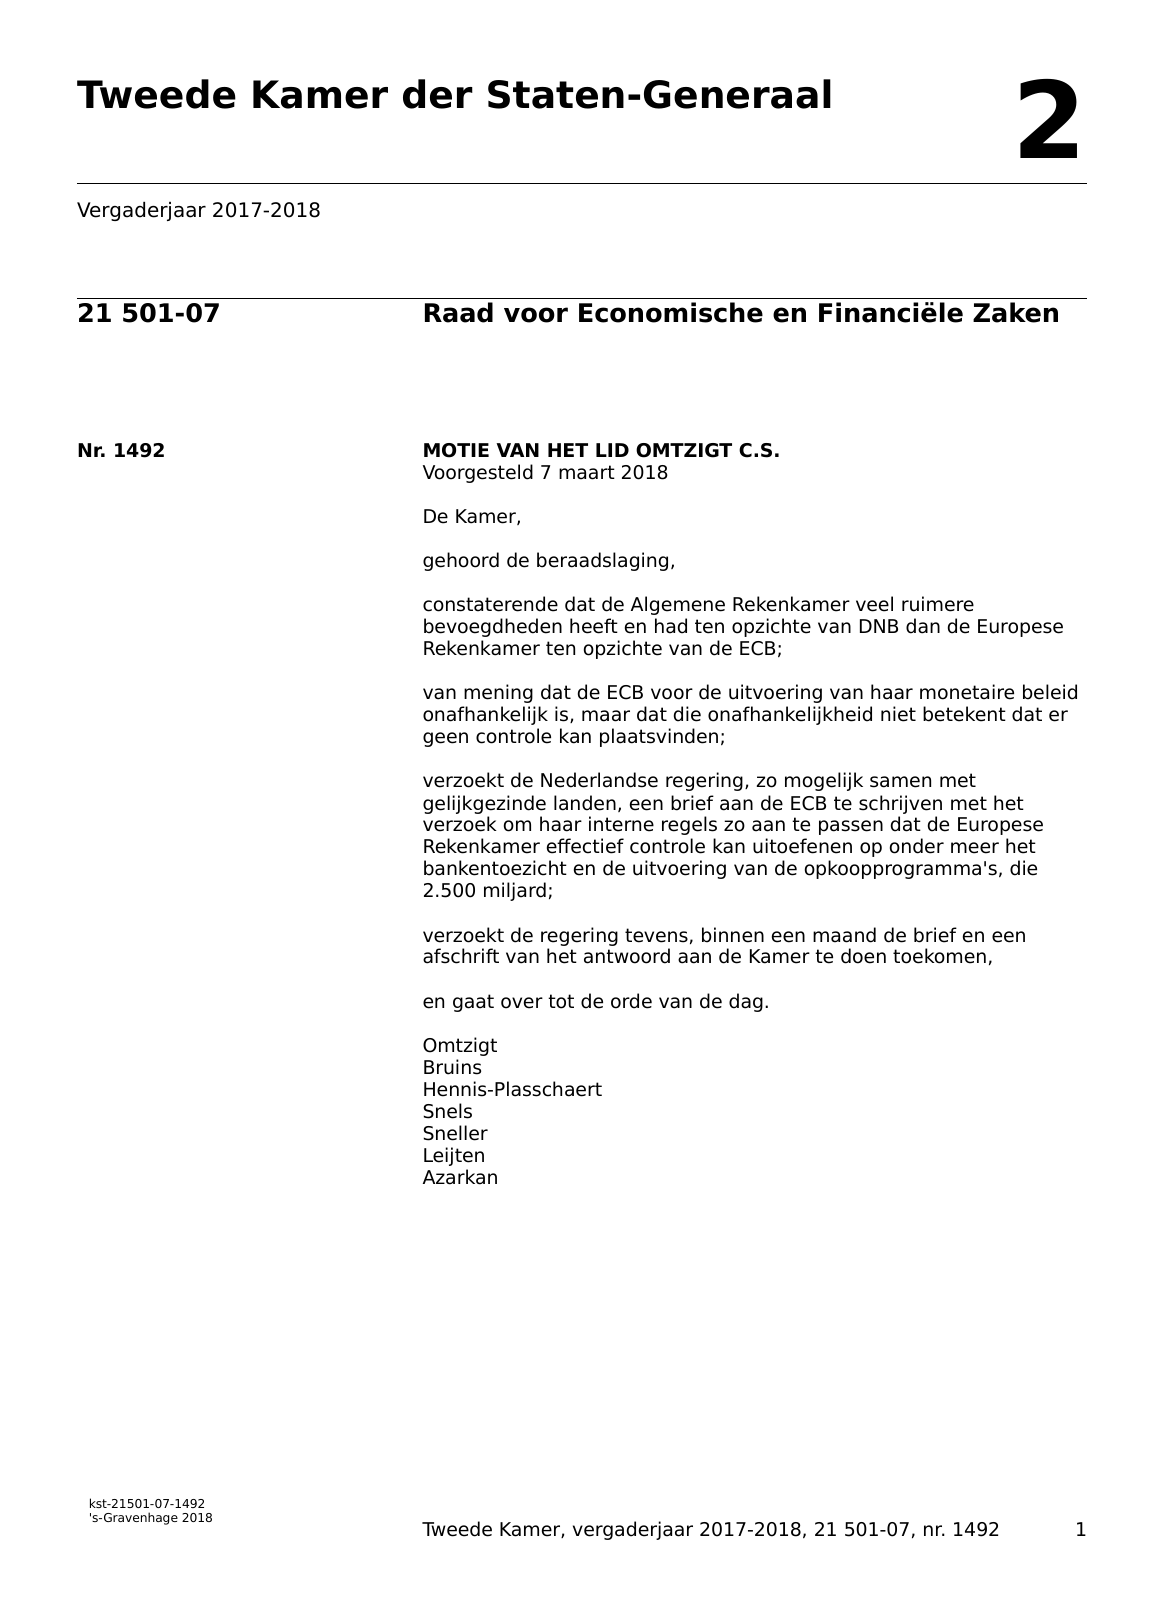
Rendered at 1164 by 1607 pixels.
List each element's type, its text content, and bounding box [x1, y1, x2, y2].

subtitle Nr. 1492 MOTIE VAN HET LID OMTZIGT C.S. [77, 440, 1087, 462]
text en gaat over tot de orde van de dag. [422, 991, 1087, 1013]
table_header 2 [886, 59, 1087, 183]
table_cell Vergaderjaar 2017-2018 [77, 184, 1087, 298]
text Voorgesteld 7 maart 2018 [422, 462, 1087, 484]
text 's-Gravenhage 2018 [88, 1511, 323, 1525]
text De Kamer, [422, 506, 1087, 528]
text verzoekt de Nederlandse regering, zo mogelijk samen met gelijkgezinde landen, een brief aan de ECB te schrijven met het verzoek om haar interne regels zo aan te passen dat de Europese Rekenkamer effectief controle kan uitoefenen op onder meer het bankentoezicht en de uitvoering van de opkoopprogramma's, die 2.500 miljard; [422, 770, 1087, 902]
text gehoord de beraadslaging, [422, 550, 1087, 572]
text Sneller [422, 1123, 1087, 1145]
text Snels [422, 1101, 1087, 1123]
text van mening dat de ECB voor de uitvoering van haar monetaire beleid onafhankelijk is, maar dat die onafhankelijkheid niet betekent dat er geen controle kan plaatsvinden; [422, 682, 1087, 748]
text Hennis-Plasschaert [422, 1079, 1087, 1101]
text Bruins [422, 1057, 1087, 1079]
table_header Tweede Kamer der Staten-Generaal [77, 59, 886, 183]
text Leijten [422, 1145, 1087, 1167]
subtitle 21 501-07 Raad voor Economische en Financiële Zaken [77, 299, 1087, 329]
text kst-21501-07-1492 [88, 1497, 323, 1511]
text constaterende dat de Algemene Rekenkamer veel ruimere bevoegdheden heeft en had ten opzichte van DNB dan de Europese Rekenkamer ten opzichte van de ECB; [422, 594, 1087, 660]
text Azarkan [422, 1167, 1087, 1189]
text verzoekt de regering tevens, binnen een maand de brief en een afschrift van het antwoord aan de Kamer te doen toekomen, [422, 924, 1087, 968]
text Omtzigt [422, 1035, 1087, 1057]
